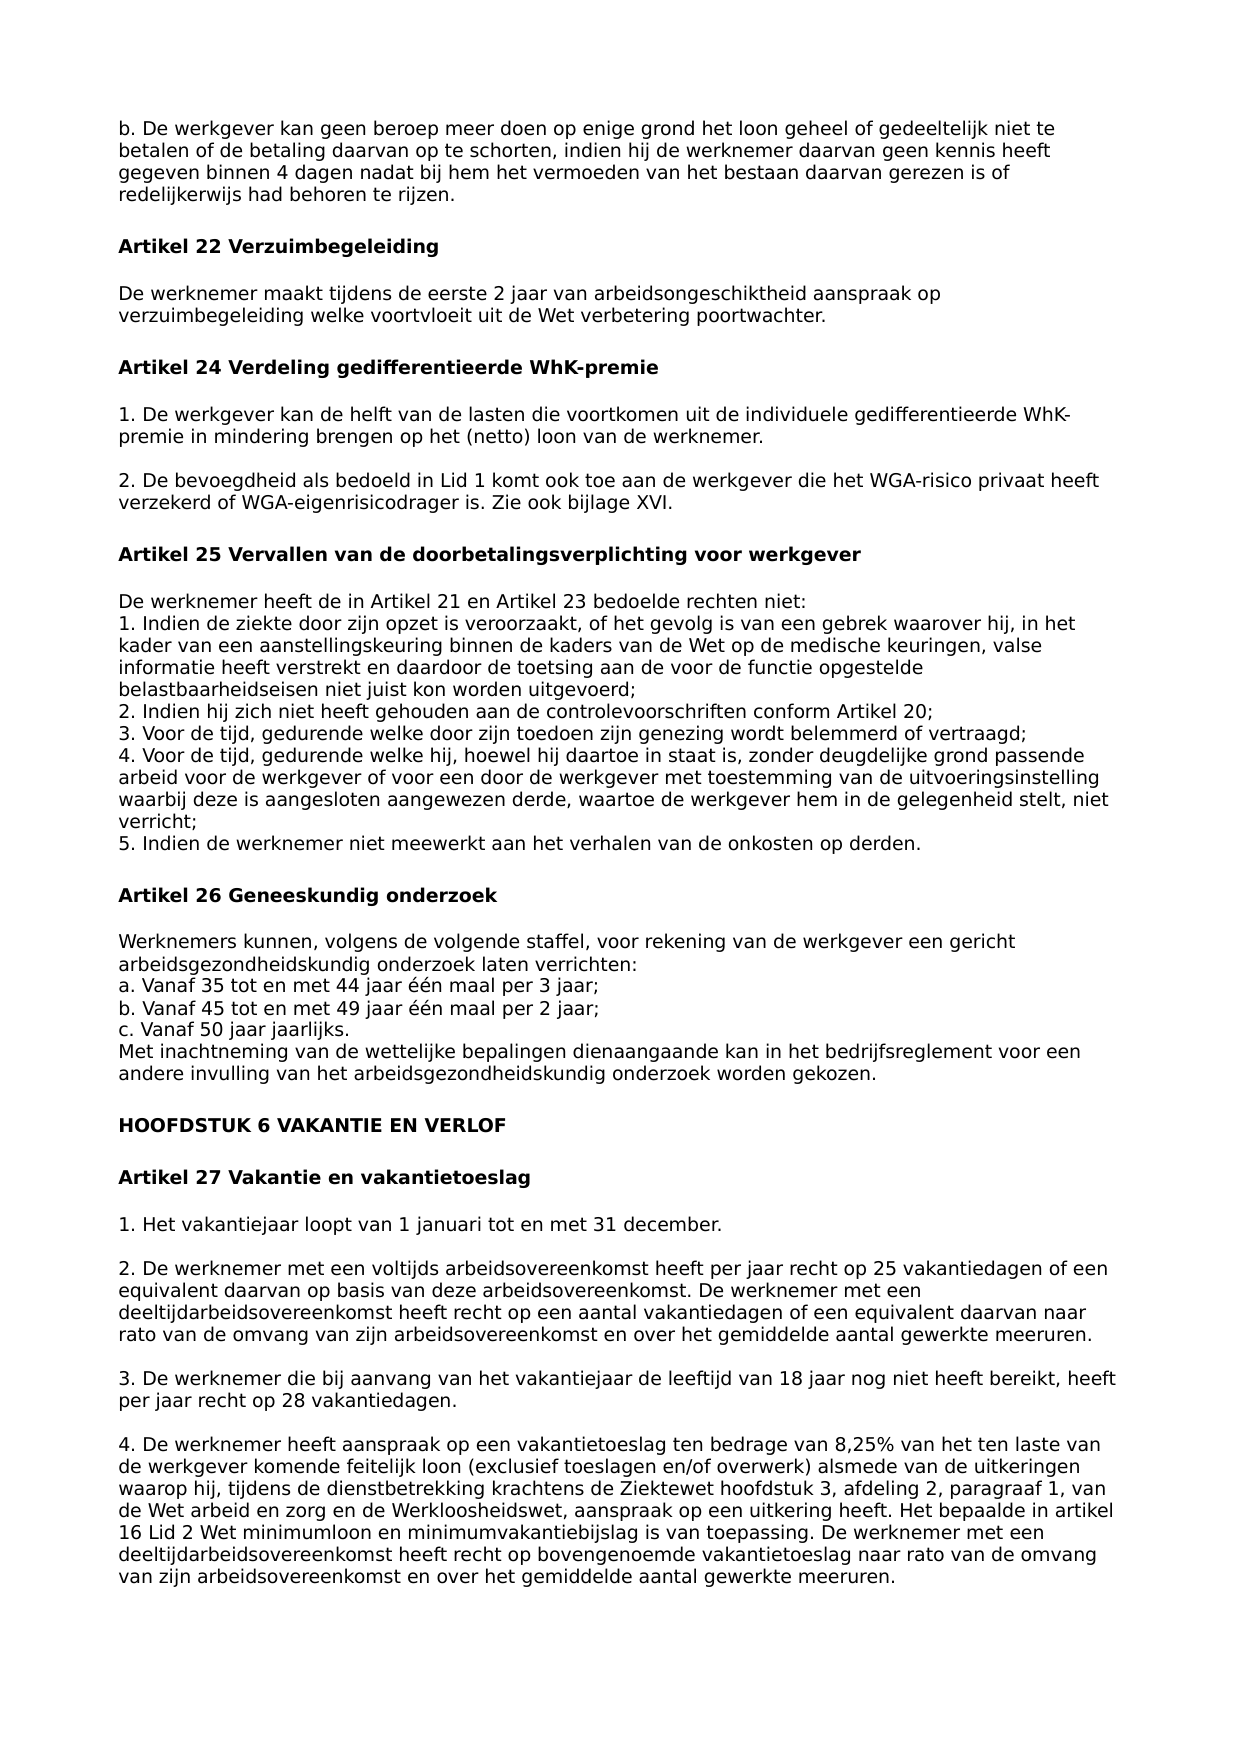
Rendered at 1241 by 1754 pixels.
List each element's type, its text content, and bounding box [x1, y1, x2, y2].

subtitle Artikel 25 Vervallen van de doorbetalingsverplichting voor werkgever [118, 544, 1122, 566]
text b. De werkgever kan geen beroep meer doen op enige grond het loon geheel of gedeeltelijk niet te betalen of de betaling daarvan op te schorten, indien hij de werknemer daarvan geen kennis heeft gegeven binnen 4 dagen nadat bij hem het vermoeden van het bestaan daarvan gerezen is of redelijkerwijs had behoren te rijzen. [118, 118, 1122, 206]
text Werknemers kunnen, volgens de volgende staffel, voor rekening van de werkgever een gericht arbeidsgezondheidskundig onderzoek laten verrichten: [118, 931, 1122, 975]
text 1. Indien de ziekte door zijn opzet is veroorzaakt, of het gevolg is van een gebrek waarover hij, in het kader van een aanstellingskeuring binnen de kaders van de Wet op de medische keuringen, valse informatie heeft verstrekt en daardoor de toetsing aan de voor de functie opgestelde belastbaarheidseisen niet juist kon worden uitgevoerd; [118, 613, 1122, 701]
text 4. De werknemer heeft aanspraak op een vakantietoeslag ten bedrage van 8,25% van het ten laste van de werkgever komende feitelijk loon (exclusief toeslagen en/of overwerk) alsmede van de uitkeringen waarop hij, tijdens de dienstbetrekking krachtens de Ziektewet hoofdstuk 3, afdeling 2, paragraaf 1, van de Wet arbeid en zorg en de Werkloosheidswet, aanspraak op een uitkering heeft. Het bepaalde in artikel 16 Lid 2 Wet minimumloon en minimumvakantiebijslag is van toepassing. De werknemer met een deeltijdarbeidsovereenkomst heeft recht op bovengenoemde vakantietoeslag naar rato van de omvang van zijn arbeidsovereenkomst en over het gemiddelde aantal gewerkte meeruren. [118, 1434, 1122, 1588]
subtitle Artikel 22 Verzuimbegeleiding [118, 236, 1122, 258]
text De werknemer maakt tijdens de eerste 2 jaar van arbeidsongeschiktheid aanspraak op verzuimbegeleiding welke voortvloeit uit de Wet verbetering poortwachter. [118, 283, 1122, 327]
text 1. Het vakantiejaar loopt van 1 januari tot en met 31 december. [118, 1214, 1122, 1236]
text 3. De werknemer die bij aanvang van het vakantiejaar de leeftijd van 18 jaar nog niet heeft bereikt, heeft per jaar recht op 28 vakantiedagen. [118, 1368, 1122, 1412]
subtitle Artikel 27 Vakantie en vakantietoeslag [118, 1167, 1122, 1189]
text 5. Indien de werknemer niet meewerkt aan het verhalen van de onkosten op derden. [118, 832, 1122, 854]
text Met inachtneming van de wettelijke bepalingen dienaangaande kan in het bedrijfsreglement voor een andere invulling van het arbeidsgezondheidskundig onderzoek worden gekozen. [118, 1041, 1122, 1085]
text 4. Voor de tijd, gedurende welke hij, hoewel hij daartoe in staat is, zonder deugdelijke grond passende arbeid voor de werkgever of voor een door de werkgever met toestemming van de uitvoeringsinstelling waarbij deze is aangesloten aangewezen derde, waartoe de werkgever hem in de gelegenheid stelt, niet verricht; [118, 744, 1122, 832]
text 2. De bevoegdheid als bedoeld in Lid 1 komt ook toe aan de werkgever die het WGA-risico privaat heeft verzekerd of WGA-eigenrisicodrager is. Zie ook bijlage XVI. [118, 470, 1122, 514]
text 2. De werknemer met een voltijds arbeidsovereenkomst heeft per jaar recht op 25 vakantiedagen of een equivalent daarvan op basis van deze arbeidsovereenkomst. De werknemer met een deeltijdarbeidsovereenkomst heeft recht op een aantal vakantiedagen of een equivalent daarvan naar rato van de omvang van zijn arbeidsovereenkomst en over het gemiddelde aantal gewerkte meeruren. [118, 1258, 1122, 1346]
text a. Vanaf 35 tot en met 44 jaar één maal per 3 jaar; [118, 975, 1122, 997]
text 3. Voor de tijd, gedurende welke door zijn toedoen zijn genezing wordt belemmerd of vertraagd; [118, 723, 1122, 744]
subtitle HOOFDSTUK 6 VAKANTIE EN VERLOF [118, 1115, 1122, 1137]
text 2. Indien hij zich niet heeft gehouden aan de controlevoorschriften conform Artikel 20; [118, 701, 1122, 723]
text c. Vanaf 50 jaar jaarlijks. [118, 1019, 1122, 1041]
subtitle Artikel 26 Geneeskundig onderzoek [118, 884, 1122, 906]
text 1. De werkgever kan de helft van de lasten die voortkomen uit de individuele gedifferentieerde WhK-premie in mindering brengen op het (netto) loon van de werknemer. [118, 404, 1122, 448]
subtitle Artikel 24 Verdeling gedifferentieerde WhK-premie [118, 357, 1122, 379]
text b. Vanaf 45 tot en met 49 jaar één maal per 2 jaar; [118, 997, 1122, 1019]
text De werknemer heeft de in Artikel 21 en Artikel 23 bedoelde rechten niet: [118, 591, 1122, 613]
